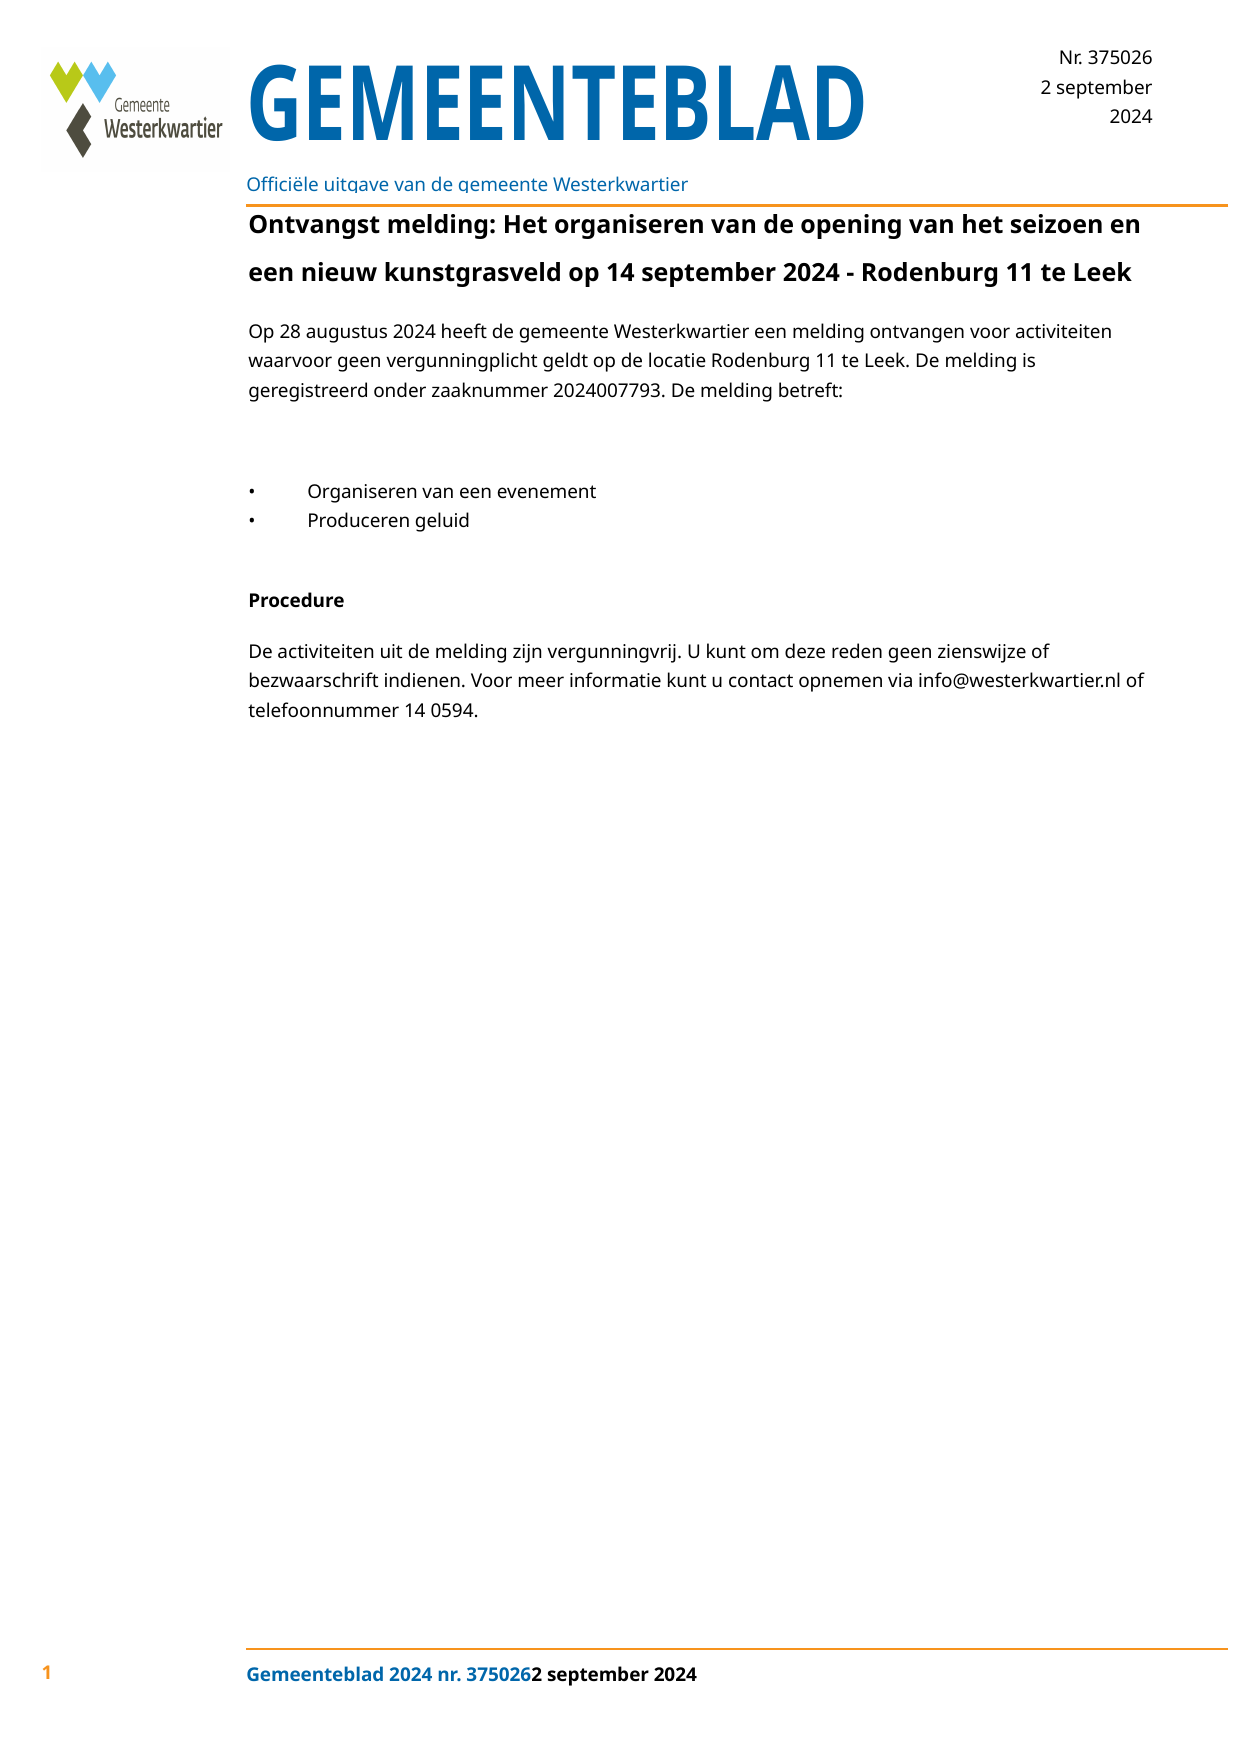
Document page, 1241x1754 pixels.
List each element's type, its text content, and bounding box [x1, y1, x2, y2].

text Ontvangst melding: Het organiseren van de opening van het seizoen en een nieuw kunstgrasveld op 14 september 2024 - Rodenburg 11 te Leek [248, 207, 1152, 288]
picture [41, 47, 231, 172]
list Produceren geluid [248, 507, 1152, 533]
text Op 28 augustus 2024 heeft de gemeente Westerkwartier een melding ontvangen voor activiteiten waarvoor geen vergunningplicht geldt op de locatie Rodenburg 11 te Leek. De melding is geregistreerd onder zaaknummer 2024007793. De melding betreft: [248, 318, 1152, 403]
list Organiseren van een evenement [248, 478, 1152, 504]
text De activiteiten uit de melding zijn vergunningvrij. U kunt om deze reden geen zienswijze of bezwaarschrift indienen. Voor meer informatie kunt u contact opnemen via info@westerkwartier.nl of telefoonnummer 14 0594. [248, 638, 1152, 723]
text Procedure [248, 587, 1152, 613]
